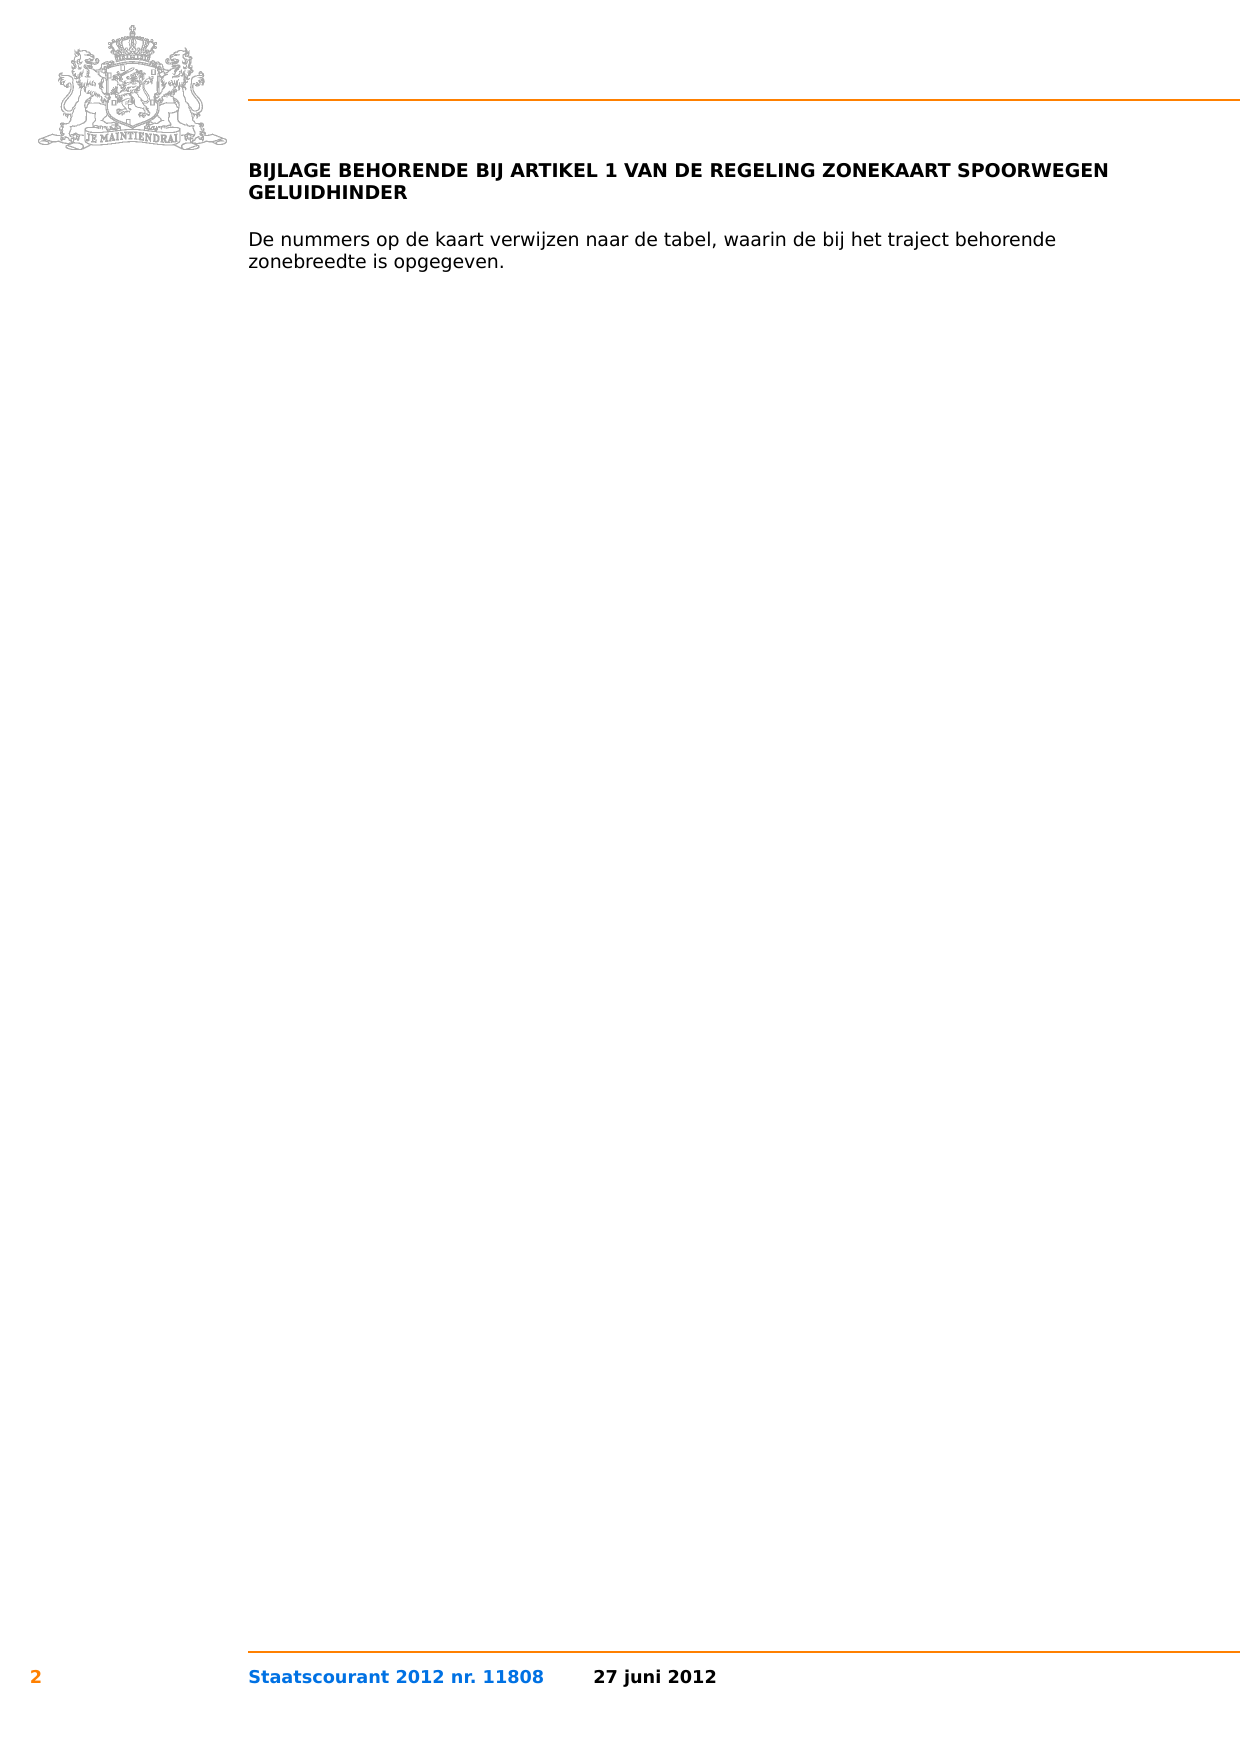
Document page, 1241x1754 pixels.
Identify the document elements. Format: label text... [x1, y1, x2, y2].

text De nummers op de kaart verwijzen naar de tabel, waarin de bij het traject behorende zonebreedte is opgegeven. [248, 229, 1163, 273]
subtitle BIJLAGE BEHORENDE BIJ ARTIKEL 1 VAN DE REGELING ZONEKAART SPOORWEGEN GELUIDHINDER [248, 160, 1163, 204]
picture [38, 25, 227, 150]
